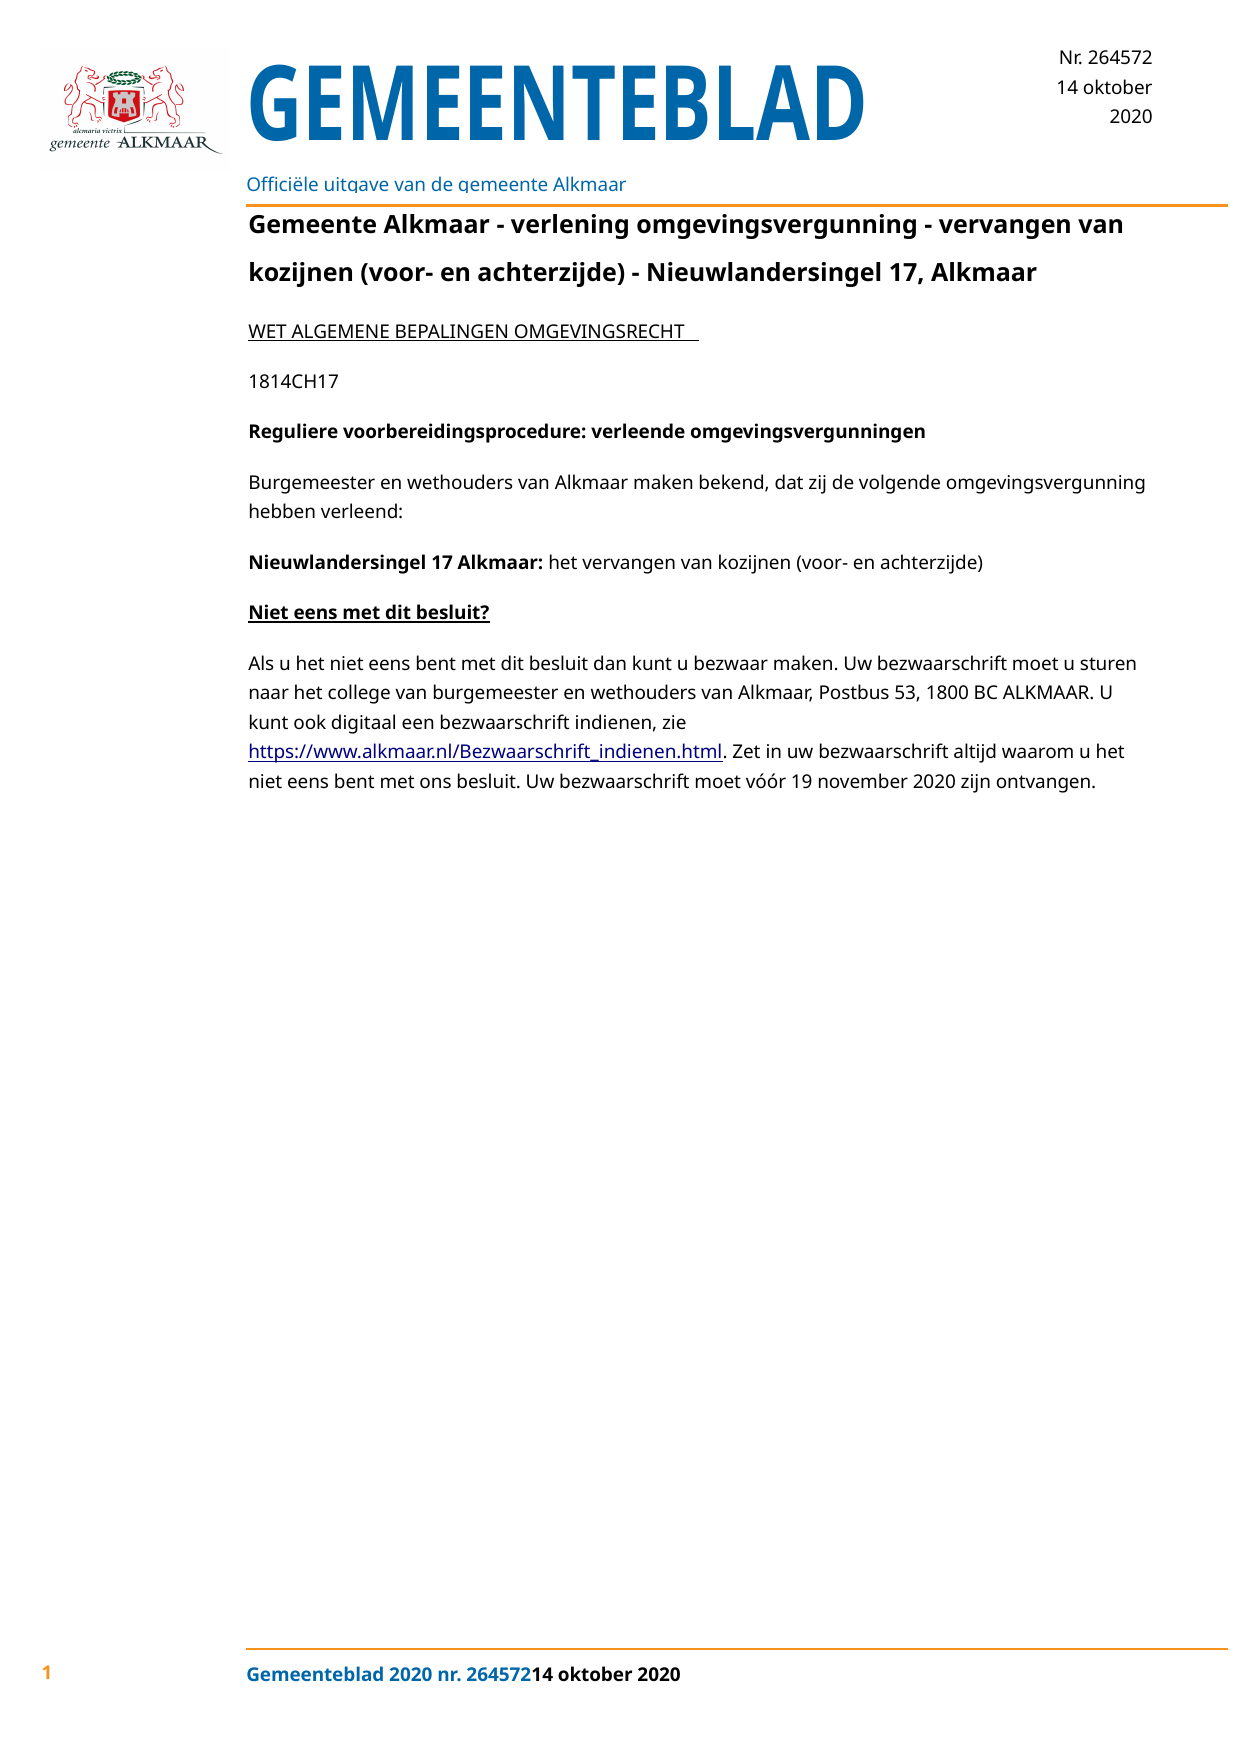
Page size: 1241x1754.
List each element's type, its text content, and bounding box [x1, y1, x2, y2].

text Burgemeester en wethouders van Alkmaar maken bekend, dat zij de volgende omgevingsvergunning hebben verleend: [248, 469, 1152, 524]
text Reguliere voorbereidingsprocedure: verleende omgevingsvergunningen [248, 419, 1152, 444]
text Niet eens met dit besluit? [248, 599, 1152, 625]
picture [41, 47, 231, 172]
text Nieuwlandersingel 17 Alkmaar: het vervangen van kozijnen (voor- en achterzijde) [248, 549, 1152, 575]
text 1814CH17 [248, 368, 1152, 394]
text WET ALGEMENE BEPALINGEN OMGEVINGSRECHT [248, 318, 1152, 344]
text Gemeente Alkmaar - verlening omgevingsvergunning - vervangen van kozijnen (voor- en achterzijde) - Nieuwlandersingel 17, Alkmaar [248, 207, 1152, 288]
text Als u het niet eens bent met dit besluit dan kunt u bezwaar maken. Uw bezwaarschrift moet u sturen naar het college van burgemeester en wethouders van Alkmaar, Postbus 53, 1800 BC ALKMAAR. U kunt ook digitaal een bezwaarschrift indienen, zie https://www.alkmaar.nl/Bezwaarschrift_indienen.html. Zet in uw bezwaarschrift altijd waarom u het niet eens bent met ons besluit. Uw bezwaarschrift moet vóór 19 november 2020 zijn ontvangen. [248, 650, 1152, 794]
